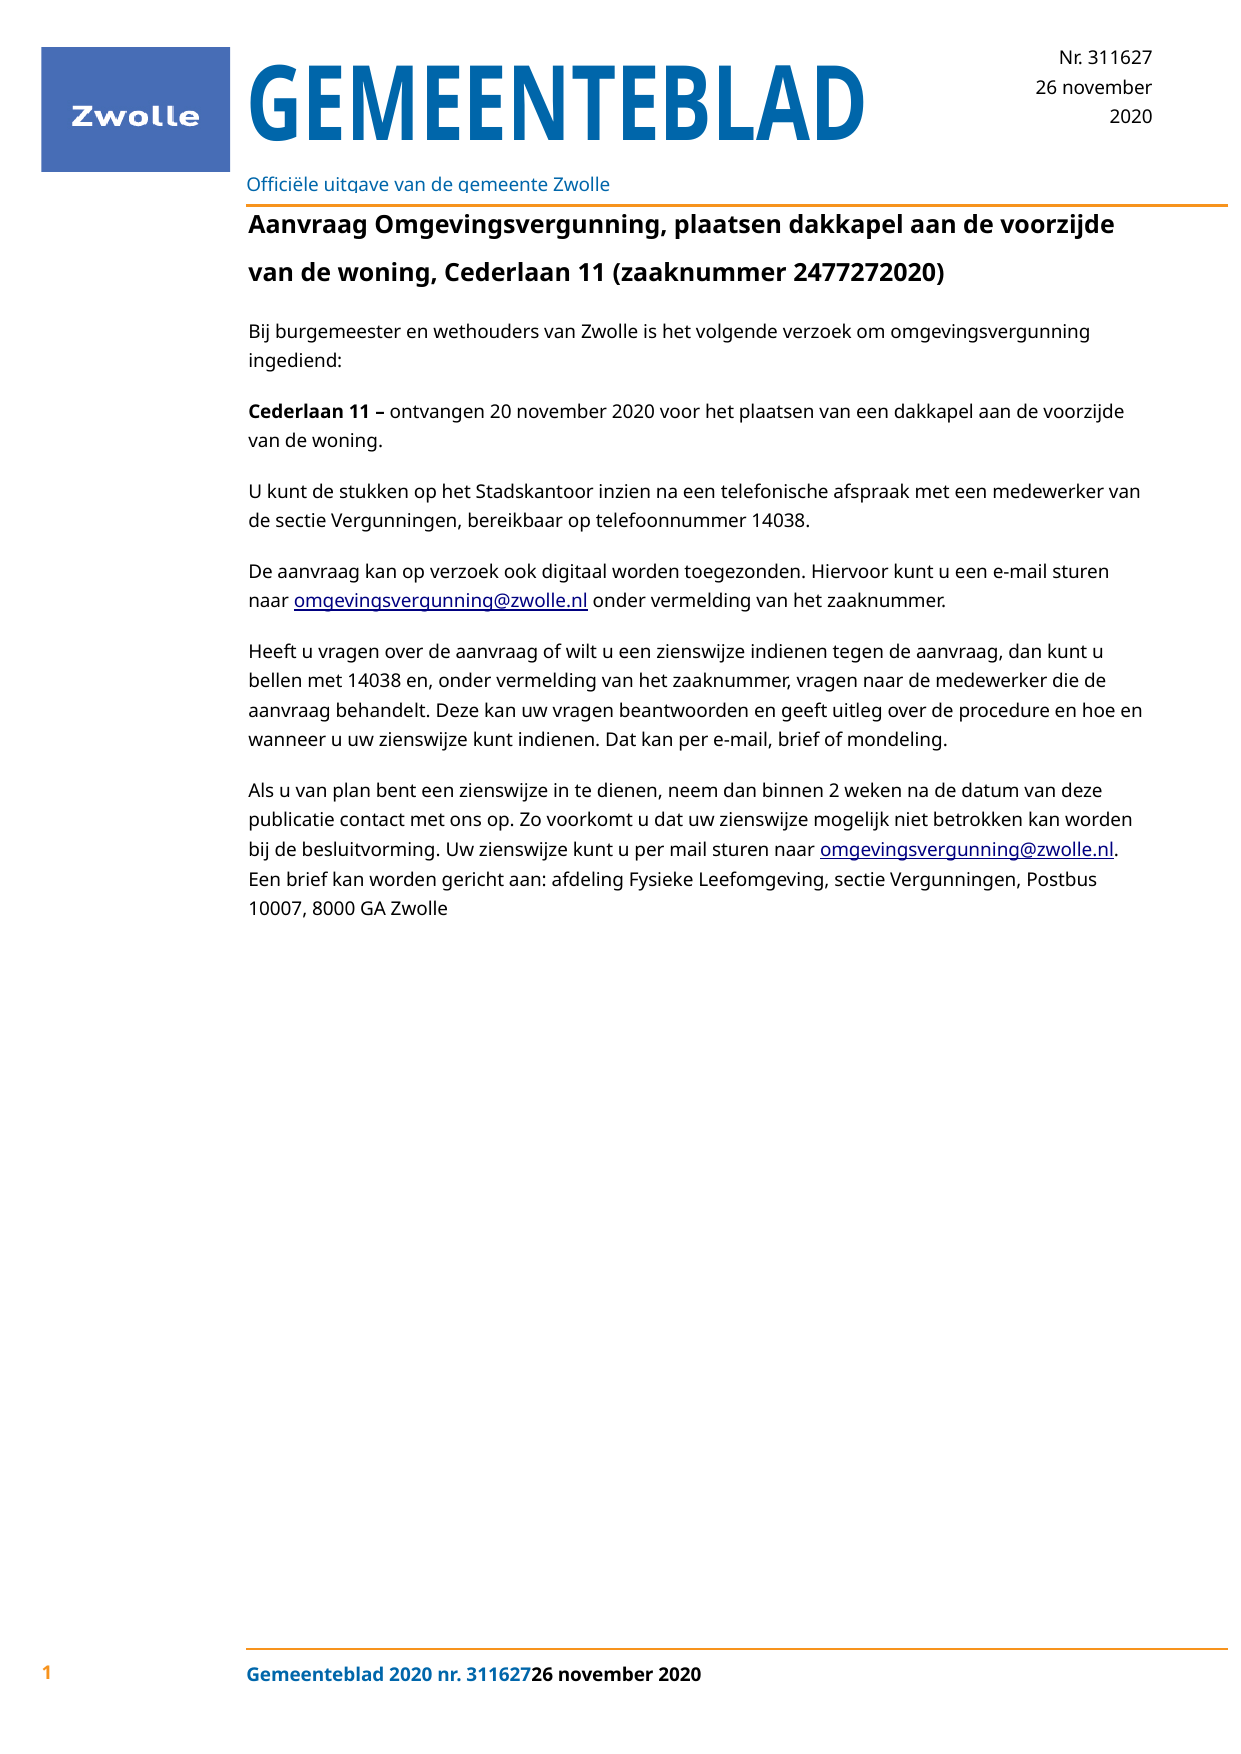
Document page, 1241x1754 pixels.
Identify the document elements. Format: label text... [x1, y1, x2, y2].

text U kunt de stukken op het Stadskantoor inzien na een telefonische afspraak met een medewerker van de sectie Vergunningen, bereikbaar op telefoonnummer 14038. [248, 478, 1152, 533]
text De aanvraag kan op verzoek ook digitaal worden toegezonden. Hiervoor kunt u een e-mail sturen naar omgevingsvergunning@zwolle.nl onder vermelding van het zaaknummer. [248, 558, 1152, 613]
text Bij burgemeester en wethouders van Zwolle is het volgende verzoek om omgevingsvergunning ingediend: [248, 318, 1152, 373]
text Cederlaan 11 – ontvangen 20 november 2020 voor het plaatsen van een dakkapel aan de voorzijde van de woning. [248, 398, 1152, 453]
picture [41, 47, 231, 172]
text Aanvraag Omgevingsvergunning, plaatsen dakkapel aan de voorzijde van de woning, Cederlaan 11 (zaaknummer 2477272020) [248, 207, 1152, 288]
text Heeft u vragen over de aanvraag of wilt u een zienswijze indienen tegen de aanvraag, dan kunt u bellen met 14038 en, onder vermelding van het zaaknummer, vragen naar de medewerker die de aanvraag behandelt. Deze kan uw vragen beantwoorden en geeft uitleg over de procedure en hoe en wanneer u uw zienswijze kunt indienen. Dat kan per e-mail, brief of mondeling. [248, 638, 1152, 752]
text Als u van plan bent een zienswijze in te dienen, neem dan binnen 2 weken na de datum van deze publicatie contact met ons op. Zo voorkomt u dat uw zienswijze mogelijk niet betrokken kan worden bij de besluitvorming. Uw zienswijze kunt u per mail sturen naar omgevingsvergunning@zwolle.nl. Een brief kan worden gericht aan: afdeling Fysieke Leefomgeving, sectie Vergunningen, Postbus 10007, 8000 GA Zwolle [248, 777, 1152, 921]
